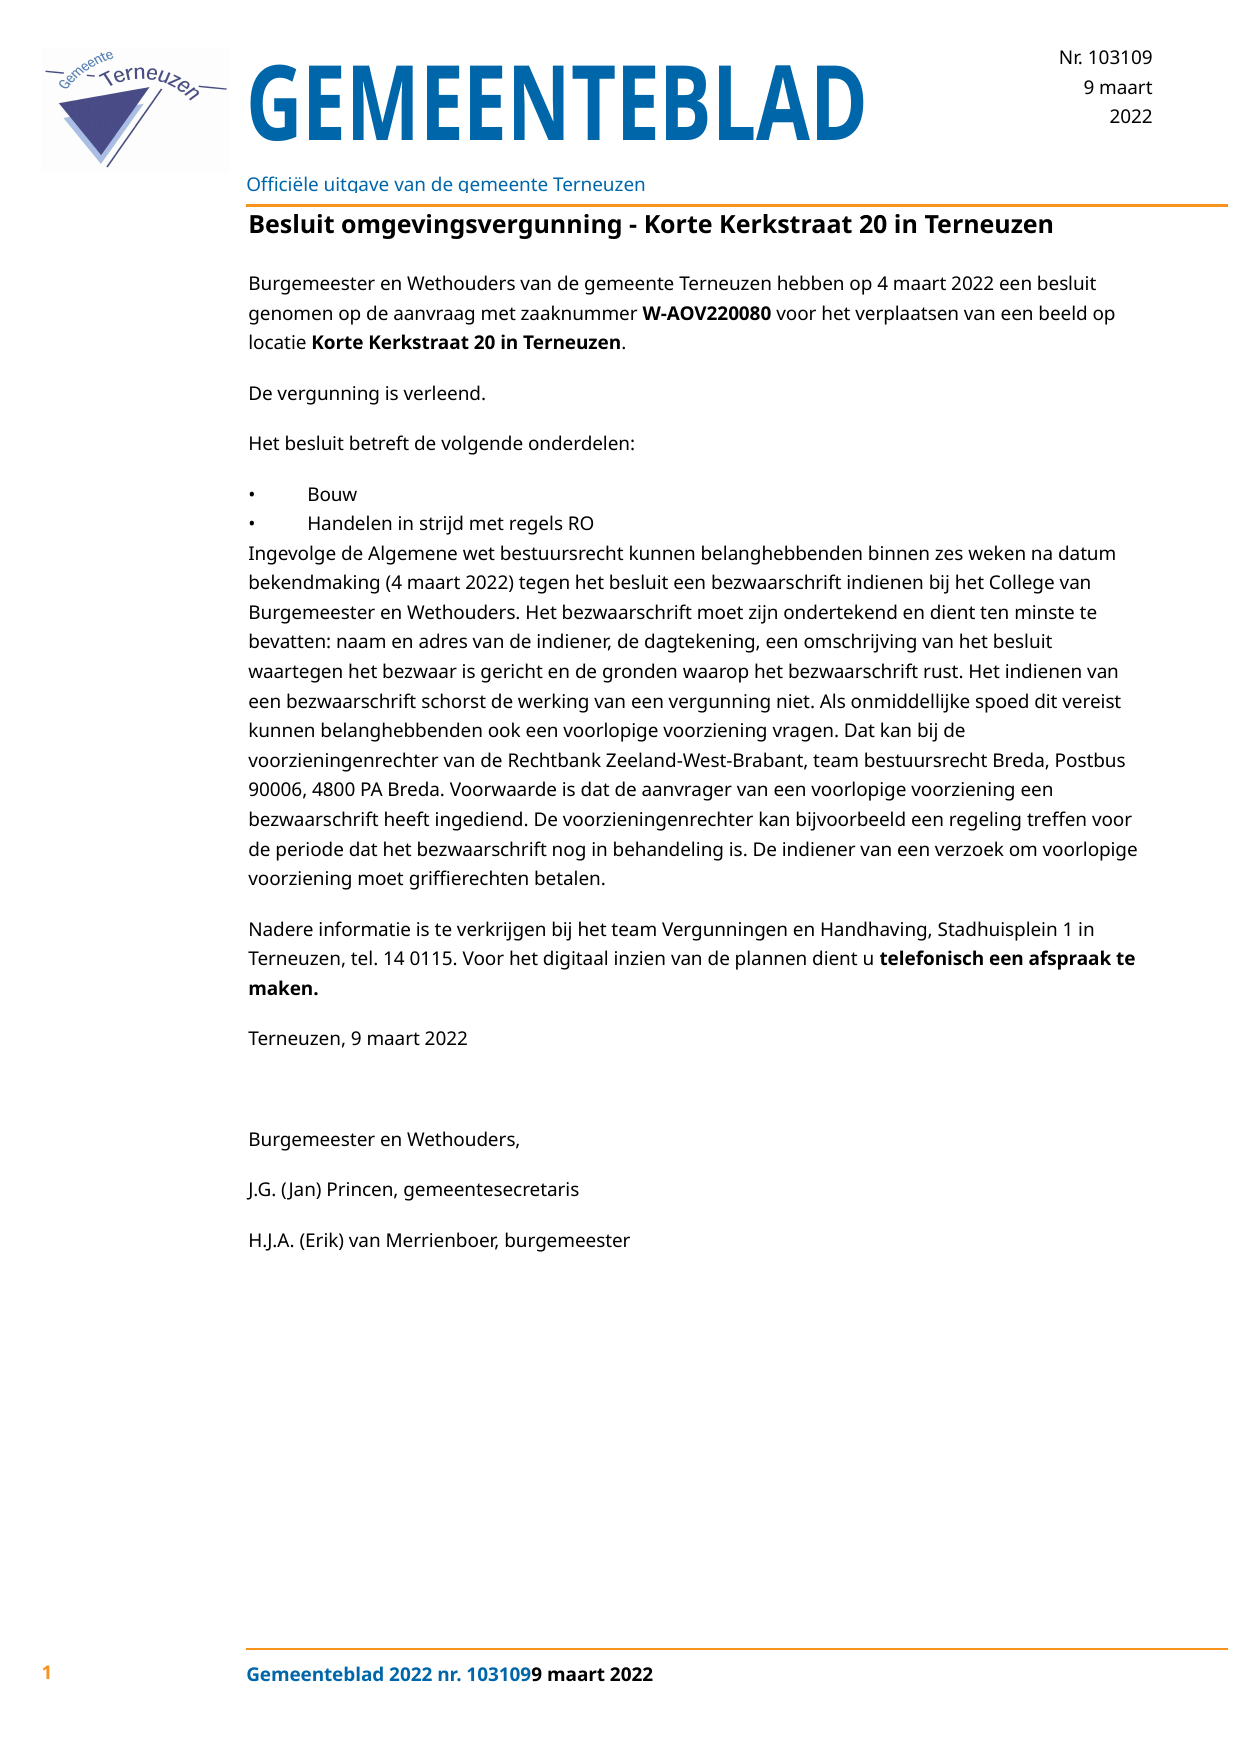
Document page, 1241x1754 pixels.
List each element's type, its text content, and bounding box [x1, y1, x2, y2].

picture [41, 47, 231, 172]
text Burgemeester en Wethouders, [248, 1126, 1152, 1152]
text Ingevolge de Algemene wet bestuursrecht kunnen belanghebbenden binnen zes weken na datum bekendmaking (4 maart 2022) tegen het besluit een bezwaarschrift indienen bij het College van Burgemeester en Wethouders. Het bezwaarschrift moet zijn ondertekend en dient ten minste te bevatten: naam en adres van de indiener, de dagtekening, een omschrijving van het besluit waartegen het bezwaar is gericht en de gronden waarop het bezwaarschrift rust. Het indienen van een bezwaarschrift schorst de werking van een vergunning niet. Als onmiddellijke spoed dit vereist kunnen belanghebbenden ook een voorlopige voorziening vragen. Dat kan bij de voorzieningenrechter van de Rechtbank Zeeland-West-Brabant, team bestuursrecht Breda, Postbus 90006, 4800 PA Breda. Voorwaarde is dat de aanvrager van een voorlopige voorziening een bezwaarschrift heeft ingediend. De voorzieningenrechter kan bijvoorbeeld een regeling treffen voor de periode dat het bezwaarschrift nog in behandeling is. De indiener van een verzoek om voorlopige voorziening moet griffierechten betalen. [248, 540, 1152, 891]
text De vergunning is verleend. [248, 380, 1152, 406]
text J.G. (Jan) Princen, gemeentesecretaris [248, 1177, 1152, 1202]
text Terneuzen, 9 maart 2022 [248, 1025, 1152, 1051]
text Burgemeester en Wethouders van de gemeente Terneuzen hebben op 4 maart 2022 een besluit genomen op de aanvraag met zaaknummer W-AOV220080 voor het verplaatsen van een beeld op locatie Korte Kerkstraat 20 in Terneuzen. [248, 270, 1152, 355]
text H.J.A. (Erik) van Merrienboer, burgemeester [248, 1227, 1152, 1253]
list Handelen in strijd met regels RO [248, 510, 1152, 536]
text Besluit omgevingsvergunning - Korte Kerkstraat 20 in Terneuzen [248, 207, 1152, 241]
text Het besluit betreft de volgende onderdelen: [248, 430, 1152, 456]
list Bouw [248, 481, 1152, 506]
text Nadere informatie is te verkrijgen bij het team Vergunningen en Handhaving, Stadhuisplein 1 in Terneuzen, tel. 14 0115. Voor het digitaal inzien van de plannen dient u telefonisch een afspraak te maken. [248, 916, 1152, 1001]
